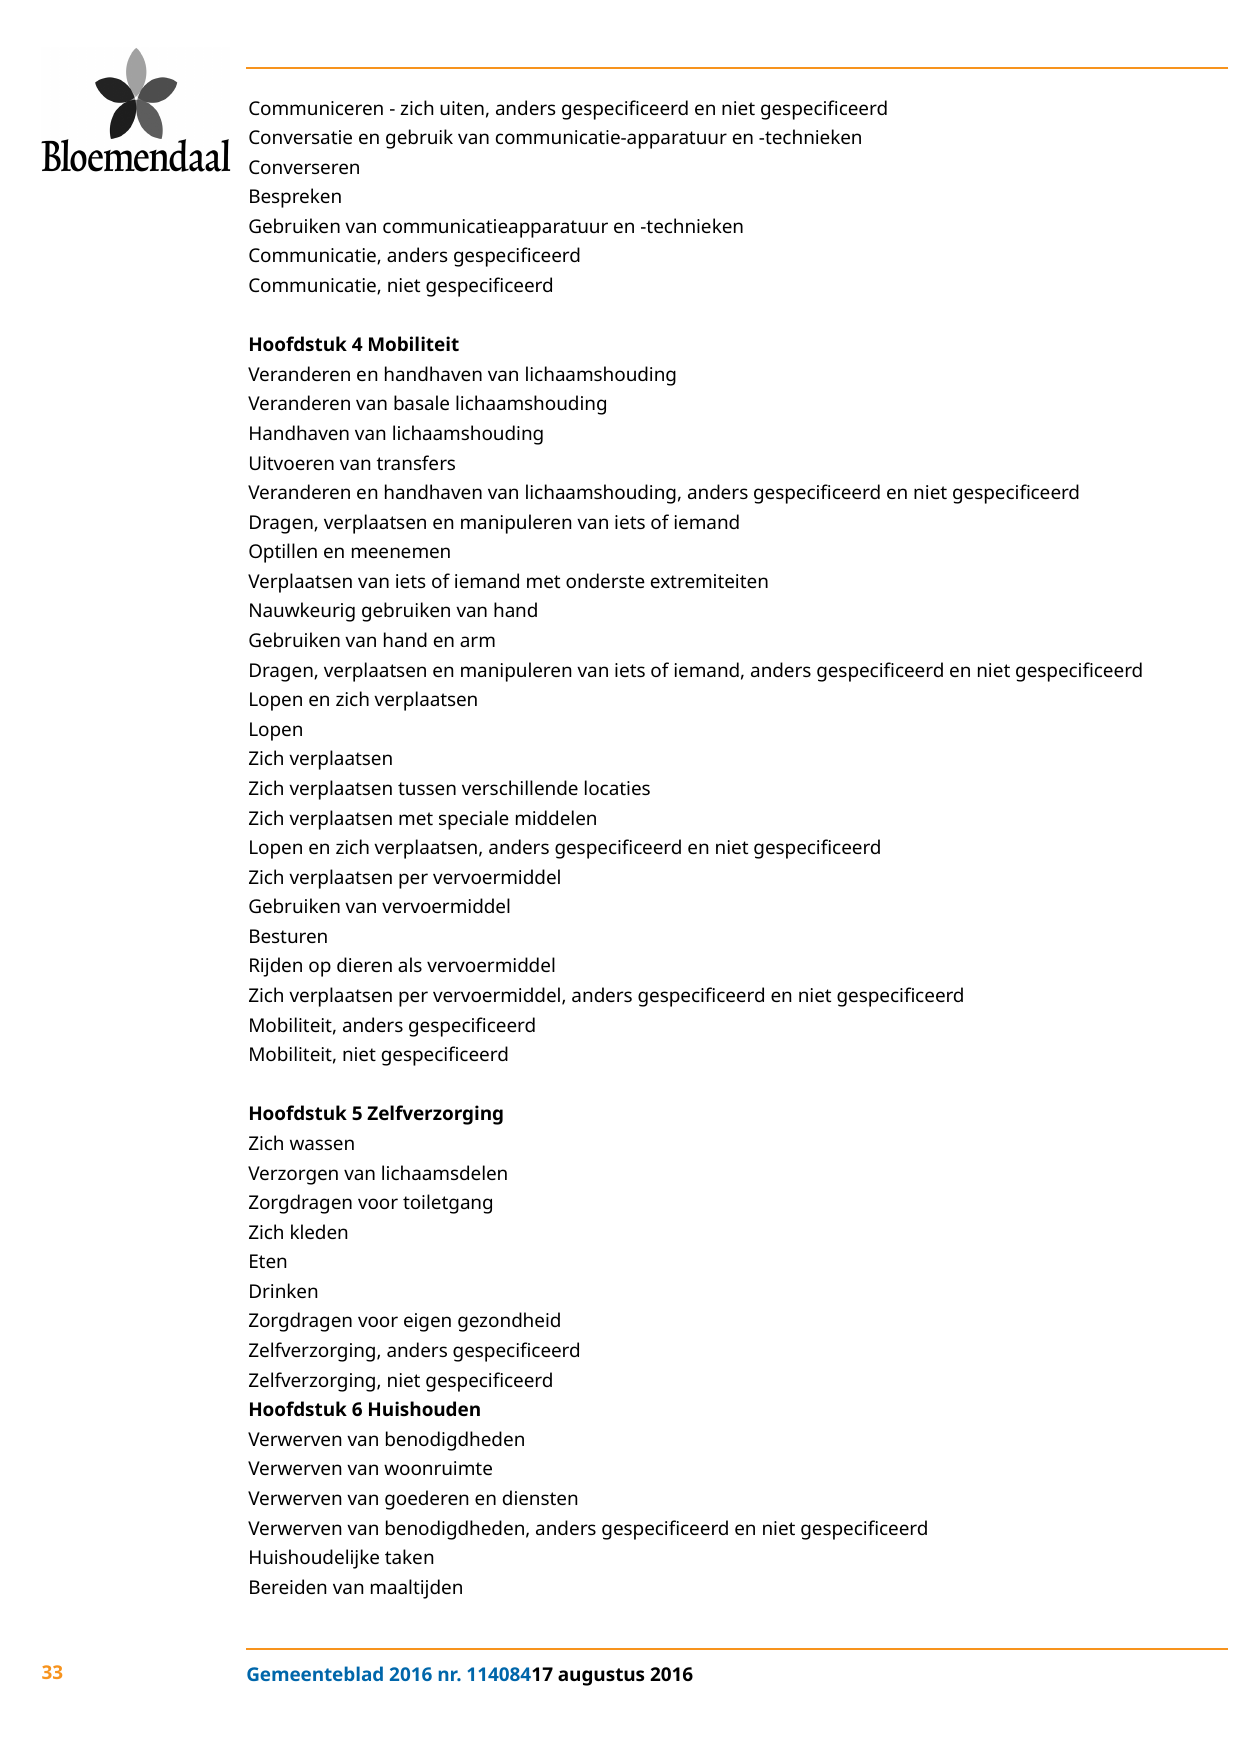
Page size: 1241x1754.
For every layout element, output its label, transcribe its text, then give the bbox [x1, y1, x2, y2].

text Veranderen van basale lichaamshouding [248, 391, 1152, 416]
text Zich verplaatsen met speciale middelen [248, 805, 1152, 831]
text Gebruiken van hand en arm [248, 627, 1152, 653]
text Converseren [248, 154, 1152, 180]
text Zelfverzorging, anders gespecificeerd [248, 1337, 1152, 1363]
text Verplaatsen van iets of iemand met onderste extremiteiten [248, 568, 1152, 594]
text Bereiden van maaltijden [248, 1574, 1152, 1600]
text Lopen [248, 716, 1152, 742]
text Zich verplaatsen per vervoermiddel [248, 864, 1152, 890]
text Lopen en zich verplaatsen [248, 686, 1152, 712]
text Drinken [248, 1278, 1152, 1304]
text Zich verplaatsen tussen verschillende locaties [248, 775, 1152, 801]
text Rijden op dieren als vervoermiddel [248, 953, 1152, 978]
text Verwerven van benodigdheden [248, 1426, 1152, 1452]
text Zich kleden [248, 1219, 1152, 1245]
text Zorgdragen voor toiletgang [248, 1189, 1152, 1215]
text Verwerven van goederen en diensten [248, 1485, 1152, 1511]
text Dragen, verplaatsen en manipuleren van iets of iemand [248, 509, 1152, 535]
text Communiceren - zich uiten, anders gespecificeerd en niet gespecificeerd [248, 95, 1152, 121]
text Verwerven van woonruimte [248, 1456, 1152, 1481]
text Verwerven van benodigdheden, anders gespecificeerd en niet gespecificeerd [248, 1515, 1152, 1541]
text Conversatie en gebruik van communicatie-apparatuur en -technieken [248, 124, 1152, 150]
text Dragen, verplaatsen en manipuleren van iets of iemand, anders gespecificeerd en niet gespecificeerd [248, 657, 1152, 683]
text Besturen [248, 923, 1152, 949]
text Veranderen en handhaven van lichaamshouding [248, 361, 1152, 387]
text Zich verplaatsen [248, 746, 1152, 771]
text Communicatie, anders gespecificeerd [248, 243, 1152, 268]
text Verzorgen van lichaamsdelen [248, 1160, 1152, 1186]
text Hoofdstuk 5 Zelfverzorging [248, 1101, 1152, 1126]
picture [41, 47, 231, 172]
text Bespreken [248, 183, 1152, 209]
text Communicatie, niet gespecificeerd [248, 272, 1152, 298]
text Hoofdstuk 6 Huishouden [248, 1396, 1152, 1422]
text Nauwkeurig gebruiken van hand [248, 598, 1152, 623]
text Uitvoeren van transfers [248, 450, 1152, 476]
text Gebruiken van vervoermiddel [248, 893, 1152, 919]
text Gebruiken van communicatieapparatuur en -technieken [248, 213, 1152, 239]
text Veranderen en handhaven van lichaamshouding, anders gespecificeerd en niet gespecificeerd [248, 479, 1152, 505]
text Optillen en meenemen [248, 538, 1152, 564]
text Handhaven van lichaamshouding [248, 420, 1152, 446]
text Zich verplaatsen per vervoermiddel, anders gespecificeerd en niet gespecificeerd [248, 982, 1152, 1008]
text Mobiliteit, anders gespecificeerd [248, 1012, 1152, 1038]
text Huishoudelijke taken [248, 1544, 1152, 1570]
text Lopen en zich verplaatsen, anders gespecificeerd en niet gespecificeerd [248, 834, 1152, 860]
text Mobiliteit, niet gespecificeerd [248, 1041, 1152, 1067]
text Hoofdstuk 4 Mobiliteit [248, 331, 1152, 357]
text Eten [248, 1248, 1152, 1274]
text Zelfverzorging, niet gespecificeerd [248, 1367, 1152, 1393]
text Zich wassen [248, 1130, 1152, 1156]
text Zorgdragen voor eigen gezondheid [248, 1308, 1152, 1333]
